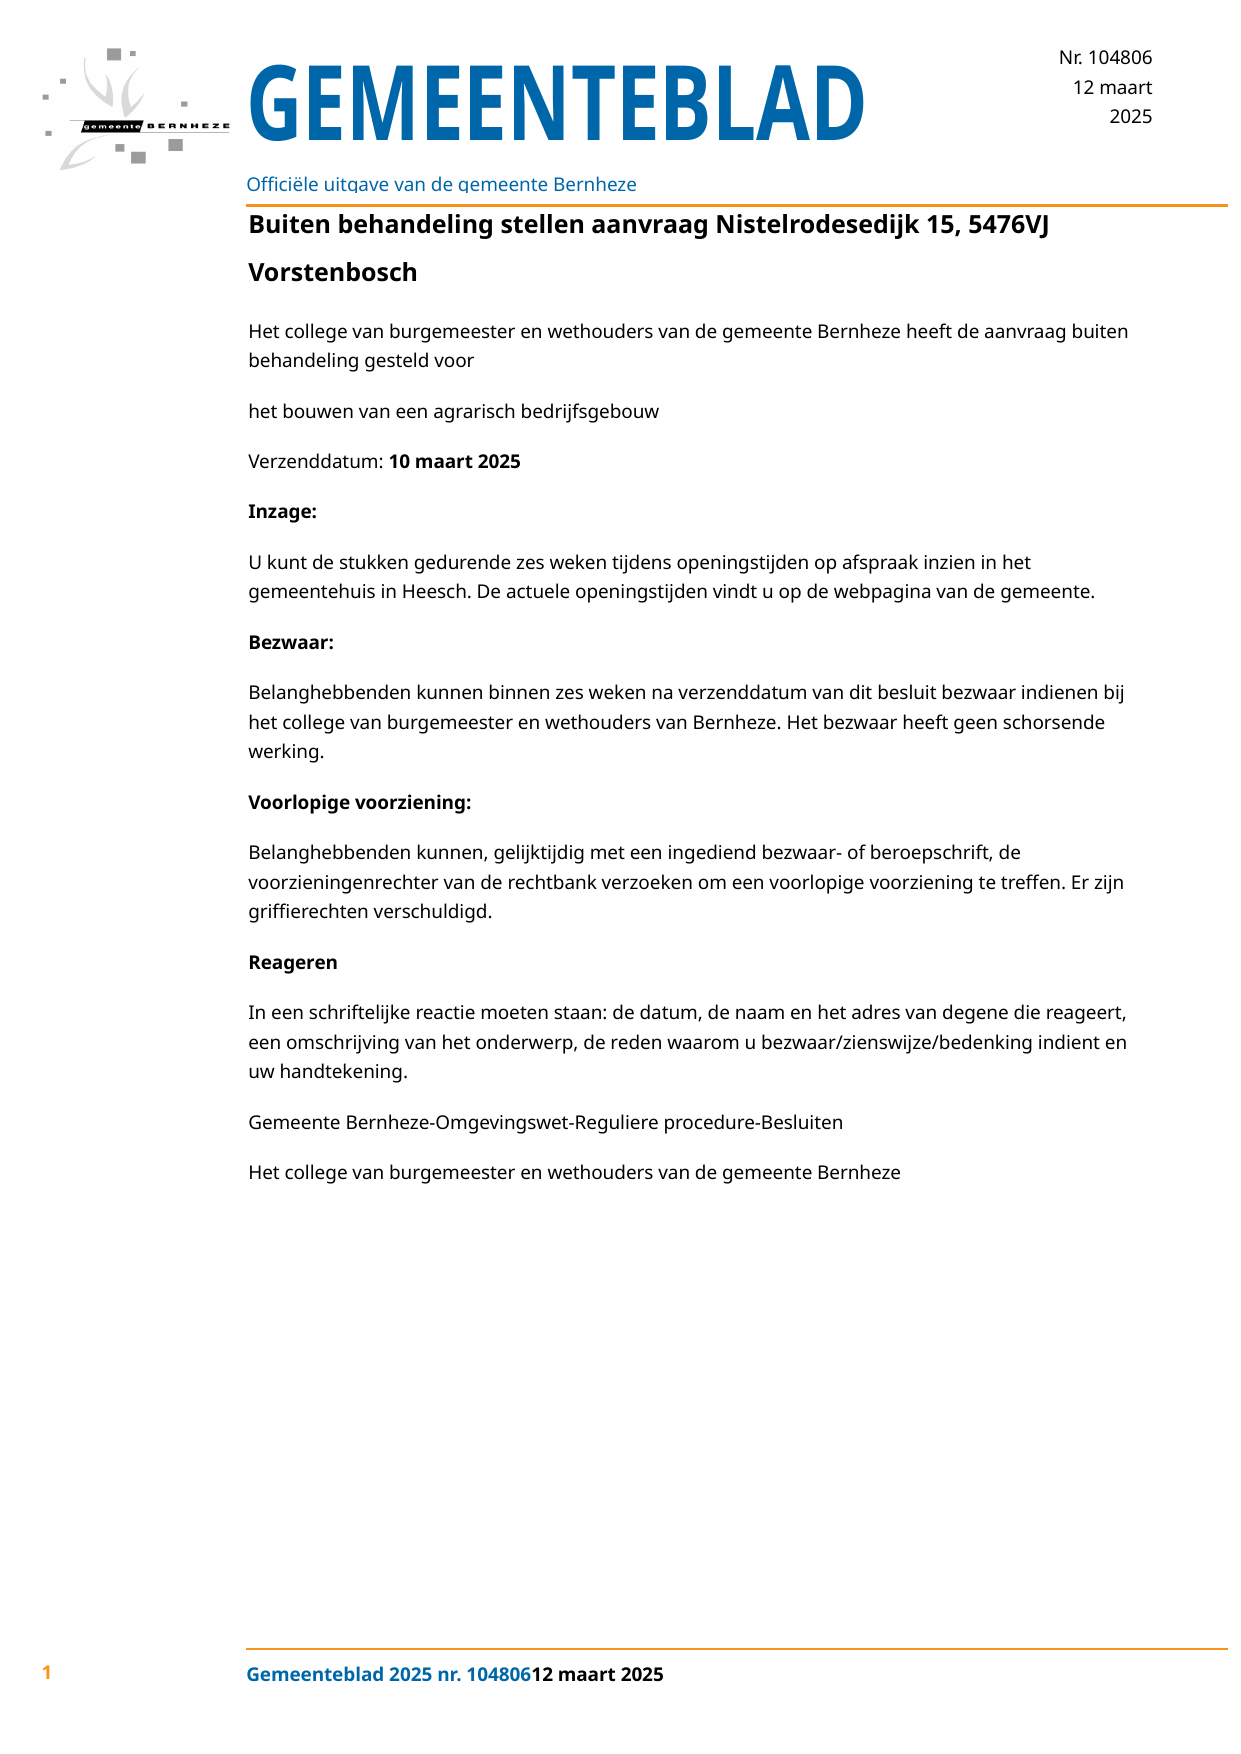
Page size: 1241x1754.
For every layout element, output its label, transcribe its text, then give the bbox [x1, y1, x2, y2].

text In een schriftelijke reactie moeten staan: de datum, de naam en het adres van degene die reageert, een omschrijving van het onderwerp, de reden waarom u bezwaar/zienswijze/bedenking indient en uw handtekening. [248, 999, 1152, 1084]
text U kunt de stukken gedurende zes weken tijdens openingstijden op afspraak inzien in het gemeentehuis in Heesch. De actuele openingstijden vindt u op de webpagina van de gemeente. [248, 549, 1152, 604]
text Voorlopige voorziening: [248, 789, 1152, 815]
text Belanghebbenden kunnen, gelijktijdig met een ingediend bezwaar- of beroepschrift, de voorzieningenrechter van de rechtbank verzoeken om een voorlopige voorziening te treffen. Er zijn griffierechten verschuldigd. [248, 839, 1152, 924]
picture [41, 47, 231, 172]
text Verzenddatum: 10 maart 2025 [248, 448, 1152, 474]
text Gemeente Bernheze-Omgevingswet-Reguliere procedure-Besluiten [248, 1109, 1152, 1135]
text Buiten behandeling stellen aanvraag Nistelrodesedijk 15, 5476VJ Vorstenbosch [248, 207, 1152, 288]
text Belanghebbenden kunnen binnen zes weken na verzenddatum van dit besluit bezwaar indienen bij het college van burgemeester en wethouders van Bernheze. Het bezwaar heeft geen schorsende werking. [248, 679, 1152, 764]
text Reageren [248, 949, 1152, 975]
text Het college van burgemeester en wethouders van de gemeente Bernheze heeft de aanvraag buiten behandeling gesteld voor [248, 318, 1152, 373]
text het bouwen van een agrarisch bedrijfsgebouw [248, 398, 1152, 424]
text Het college van burgemeester en wethouders van de gemeente Bernheze [248, 1159, 1152, 1185]
text Bezwaar: [248, 629, 1152, 655]
text Inzage: [248, 499, 1152, 524]
